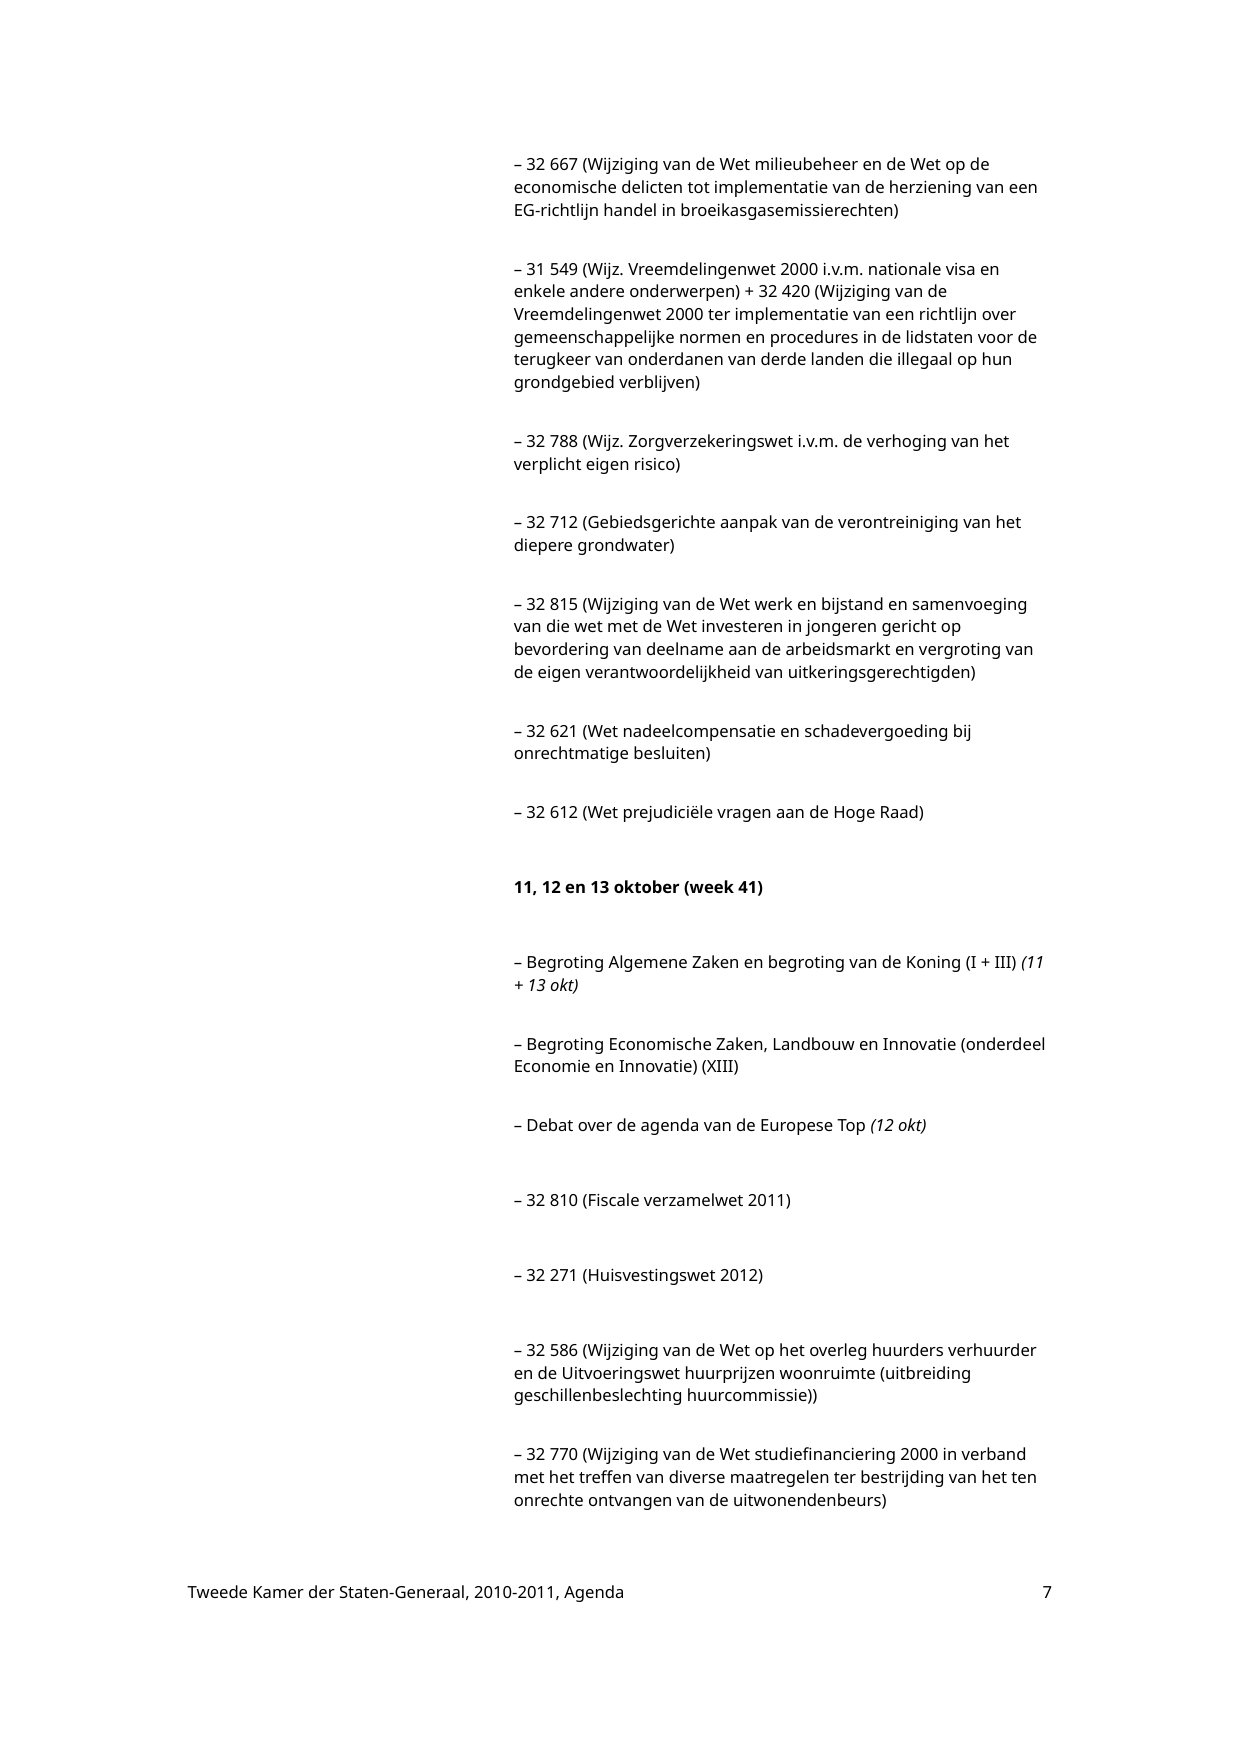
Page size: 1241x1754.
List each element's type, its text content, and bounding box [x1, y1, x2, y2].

table_cell [188, 1029, 490, 1111]
table_cell [188, 1336, 490, 1440]
table_cell – 32 271 (Huisvestingswet 2012) [510, 1261, 1053, 1336]
table_cell – 32 770 (Wijziging van de Wet studiefinanciering 2000 in verband met het treffen van diverse maatregelen ter bestrijding van het ten onrechte ontvangen van de uitwonendenbeurs) [510, 1440, 1053, 1515]
table_cell [188, 1186, 490, 1261]
table_cell – 32 612 (Wet prejudiciële vragen aan de Hoge Raad) [510, 798, 1053, 873]
table_cell [490, 254, 510, 426]
table_cell [188, 873, 490, 948]
table_cell – 32 621 (Wet nadeelcompensatie en schadevergoeding bij onrechtmatige besluiten) [510, 716, 1053, 798]
table_cell – 31 549 (Wijz. Vreemdelingenwet 2000 i.v.m. nationale visa en enkele andere onderwerpen) + 32 420 (Wijziging van de Vreemdelingenwet 2000 ter implementatie van een richtlijn over gemeenschappelijke normen en procedures in de lidstaten voor de terugkeer van onderdanen van derde landen die illegaal op hun grondgebied verblijven) [510, 254, 1053, 426]
table_cell [188, 1440, 490, 1515]
table_cell – 32 815 (Wijziging van de Wet werk en bijstand en samenvoeging van die wet met de Wet investeren in jongeren gericht op bevordering van deelname aan de arbeidsmarkt en vergroting van de eigen verantwoordelijkheid van uitkeringsgerechtigden) [510, 589, 1053, 716]
table_cell [188, 426, 490, 508]
table_cell [490, 589, 510, 716]
table_cell [188, 716, 490, 798]
table_cell [490, 1440, 510, 1515]
table_cell [490, 1186, 510, 1261]
table_cell [490, 1111, 510, 1186]
table_cell – Begroting Economische Zaken, Landbouw en Innovatie (onderdeel Economie en Innovatie) (XIII) [510, 1029, 1053, 1111]
table_cell [490, 716, 510, 798]
table_cell – 32 810 (Fiscale verzamelwet 2011) [510, 1186, 1053, 1261]
table_cell [188, 589, 490, 716]
table_cell [188, 508, 490, 589]
table_cell [490, 1261, 510, 1336]
table_cell [188, 1261, 490, 1336]
table_cell [490, 873, 510, 948]
table_cell [188, 798, 490, 873]
table_cell [188, 1111, 490, 1186]
table_cell [188, 254, 490, 426]
table_cell [188, 948, 490, 1029]
table_cell 11, 12 en 13 oktober (week 41) [510, 873, 1053, 948]
table_cell [490, 508, 510, 589]
table_cell [188, 150, 490, 254]
table_cell [490, 1029, 510, 1111]
table_cell [490, 1336, 510, 1440]
table_cell [490, 948, 510, 1029]
table_cell [490, 150, 510, 254]
table_cell – 32 712 (Gebiedsgerichte aanpak van de verontreiniging van het diepere grondwater) [510, 508, 1053, 589]
table_cell – Begroting Algemene Zaken en begroting van de Koning (I + III) (11 + 13 okt) [510, 948, 1053, 1029]
table_cell [490, 426, 510, 508]
table_cell – Debat over de agenda van de Europese Top (12 okt) [510, 1111, 1053, 1186]
table_cell – 32 788 (Wijz. Zorgverzekeringswet i.v.m. de verhoging van het verplicht eigen risico) [510, 426, 1053, 508]
table_cell [490, 798, 510, 873]
table_cell – 32 586 (Wijziging van de Wet op het overleg huurders verhuurder en de Uitvoeringswet huurprijzen woonruimte (uitbreiding geschillenbeslechting huurcommissie)) [510, 1336, 1053, 1440]
table_cell – 32 667 (Wijziging van de Wet milieubeheer en de Wet op de economische delicten tot implementatie van de herziening van een EG-richtlijn handel in broeikasgasemissierechten) [510, 150, 1053, 254]
